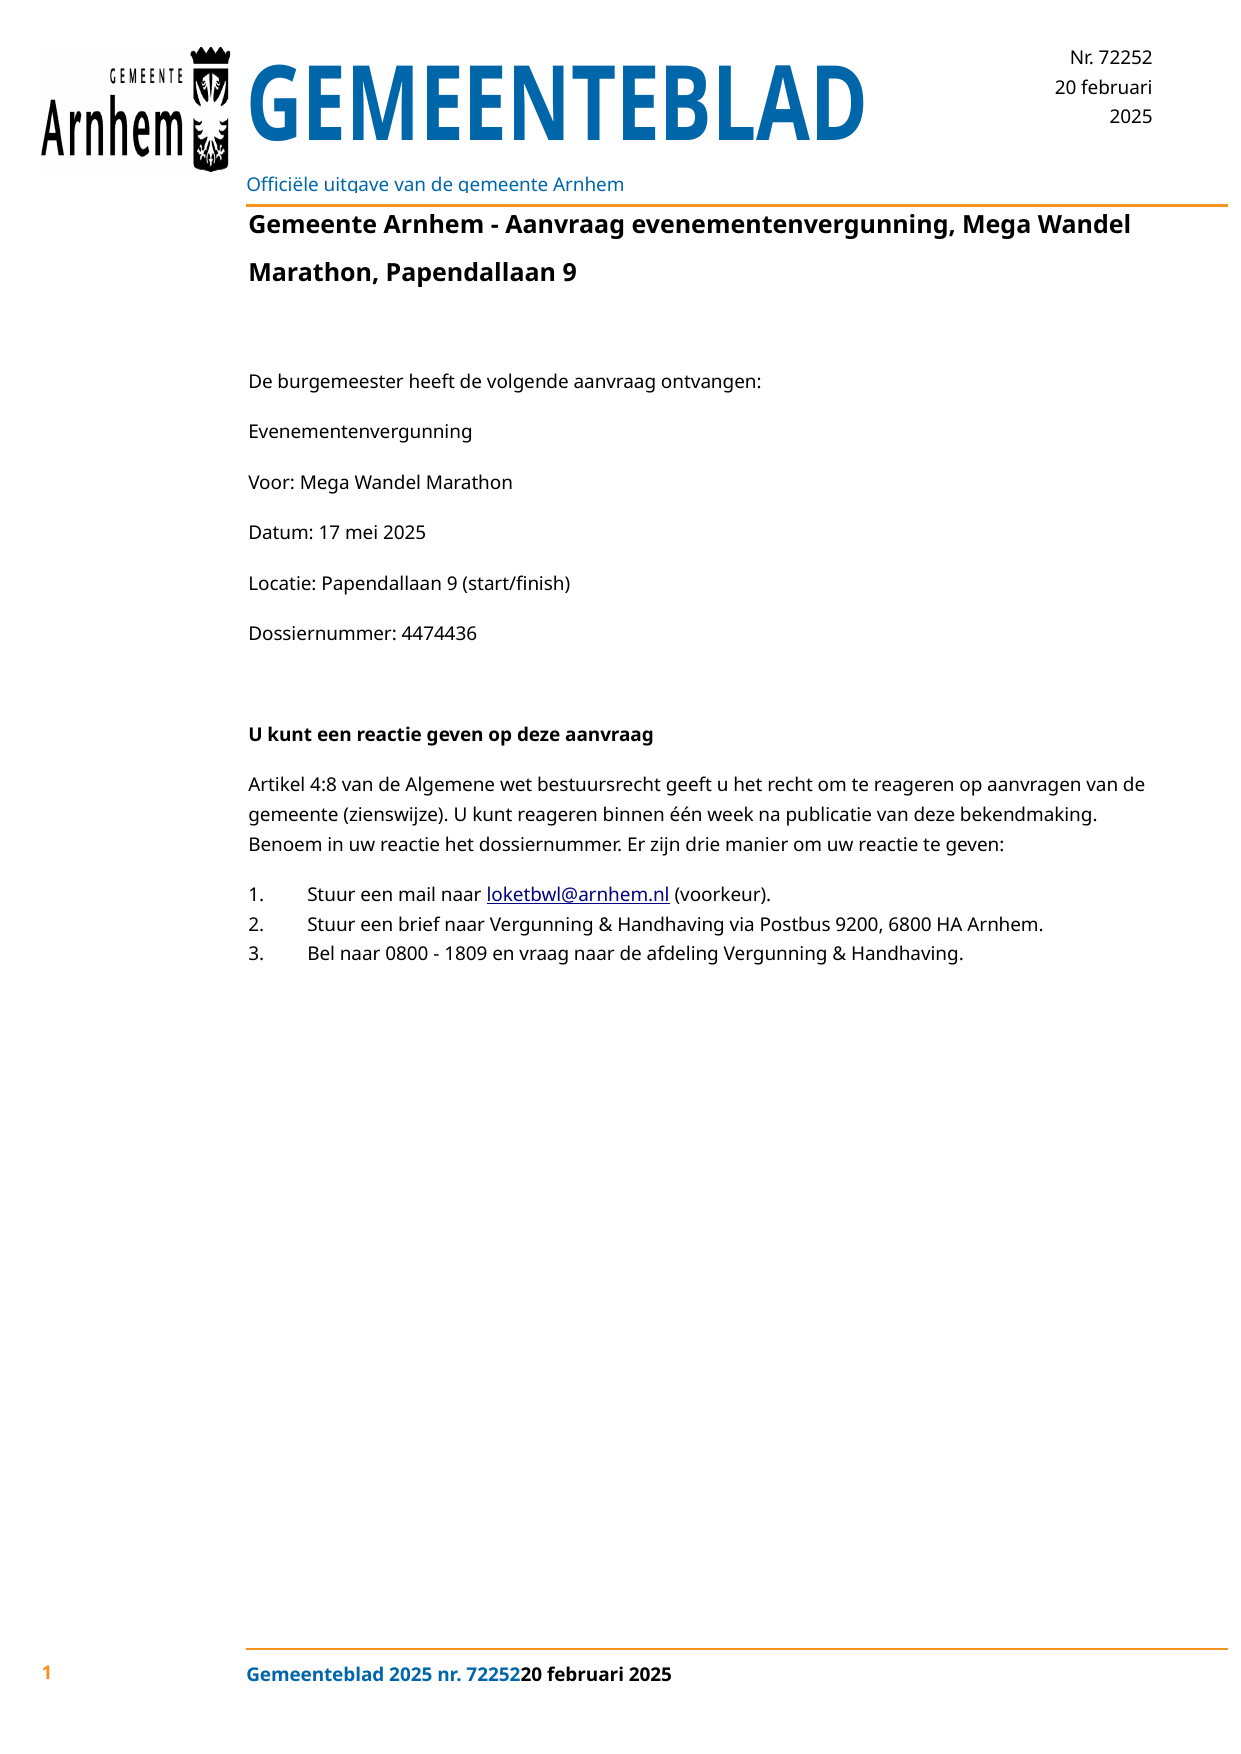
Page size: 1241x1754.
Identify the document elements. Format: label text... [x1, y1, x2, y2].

text Artikel 4:8 van de Algemene wet bestuursrecht geeft u het recht om te reageren op aanvragen van de gemeente (zienswijze). U kunt reageren binnen één week na publicatie van deze bekendmaking. Benoem in uw reactie het dossiernummer. Er zijn drie manier om uw reactie te geven: [248, 772, 1152, 857]
text Voor: Mega Wandel Marathon [248, 469, 1152, 495]
text Locatie: Papendallaan 9 (start/finish) [248, 570, 1152, 596]
text De burgemeester heeft de volgende aanvraag ontvangen: [248, 368, 1152, 394]
list Bel naar 0800 - 1809 en vraag naar de afdeling Vergunning & Handhaving. [248, 940, 1152, 966]
list Stuur een brief naar Vergunning & Handhaving via Postbus 9200, 6800 HA Arnhem. [248, 911, 1152, 937]
text Dossiernummer: 4474436 [248, 620, 1152, 646]
text Gemeente Arnhem - Aanvraag evenementenvergunning, Mega Wandel Marathon, Papendallaan 9 [248, 207, 1152, 288]
text Evenementenvergunning [248, 419, 1152, 444]
text Datum: 17 mei 2025 [248, 519, 1152, 545]
list Stuur een mail naar loketbwl@arnhem.nl (voorkeur). [248, 881, 1152, 907]
picture [41, 47, 231, 172]
text U kunt een reactie geven op deze aanvraag [248, 721, 1152, 747]
